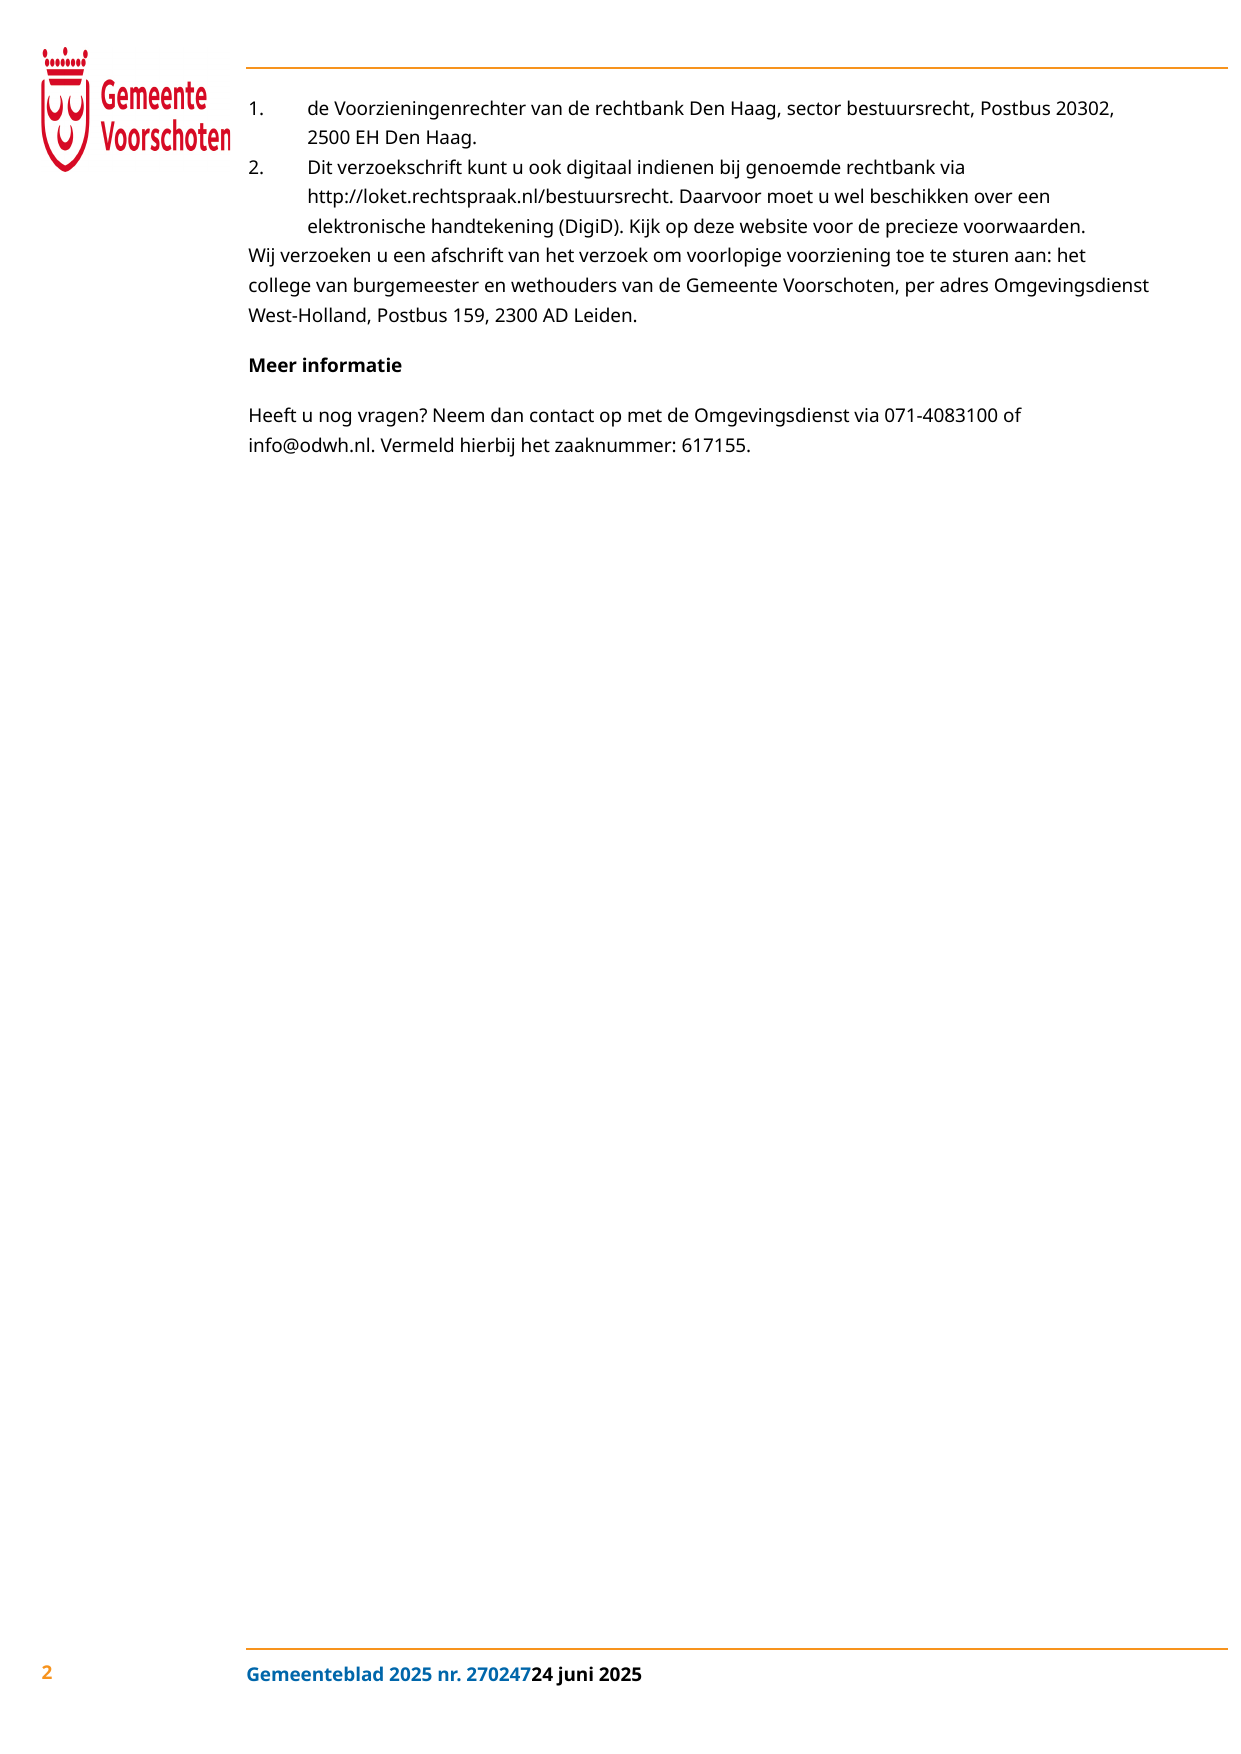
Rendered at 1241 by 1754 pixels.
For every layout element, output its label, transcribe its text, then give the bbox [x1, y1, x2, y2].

text Heeft u nog vragen? Neem dan contact op met de Omgevingsdienst via 071-4083100 of info@odwh.nl. Vermeld hierbij het zaaknummer: 617155. [248, 403, 1152, 458]
picture [41, 47, 231, 172]
list de Voorzieningenrechter van de rechtbank Den Haag, sector bestuursrecht, Postbus 20302, 2500 EH Den Haag. [248, 95, 1152, 150]
text Wij verzoeken u een afschrift van het verzoek om voorlopige voorziening toe te sturen aan: het college van burgemeester en wethouders van de Gemeente Voorschoten, per adres Omgevingsdienst West-Holland, Postbus 159, 2300 AD Leiden. [248, 243, 1152, 328]
list Dit verzoekschrift kunt u ook digitaal indienen bij genoemde rechtbank via http://loket.rechtspraak.nl/bestuursrecht. Daarvoor moet u wel beschikken over een elektronische handtekening (DigiD). Kijk op deze website voor de precieze voorwaarden. [248, 154, 1152, 239]
text Meer informatie [248, 352, 1152, 378]
